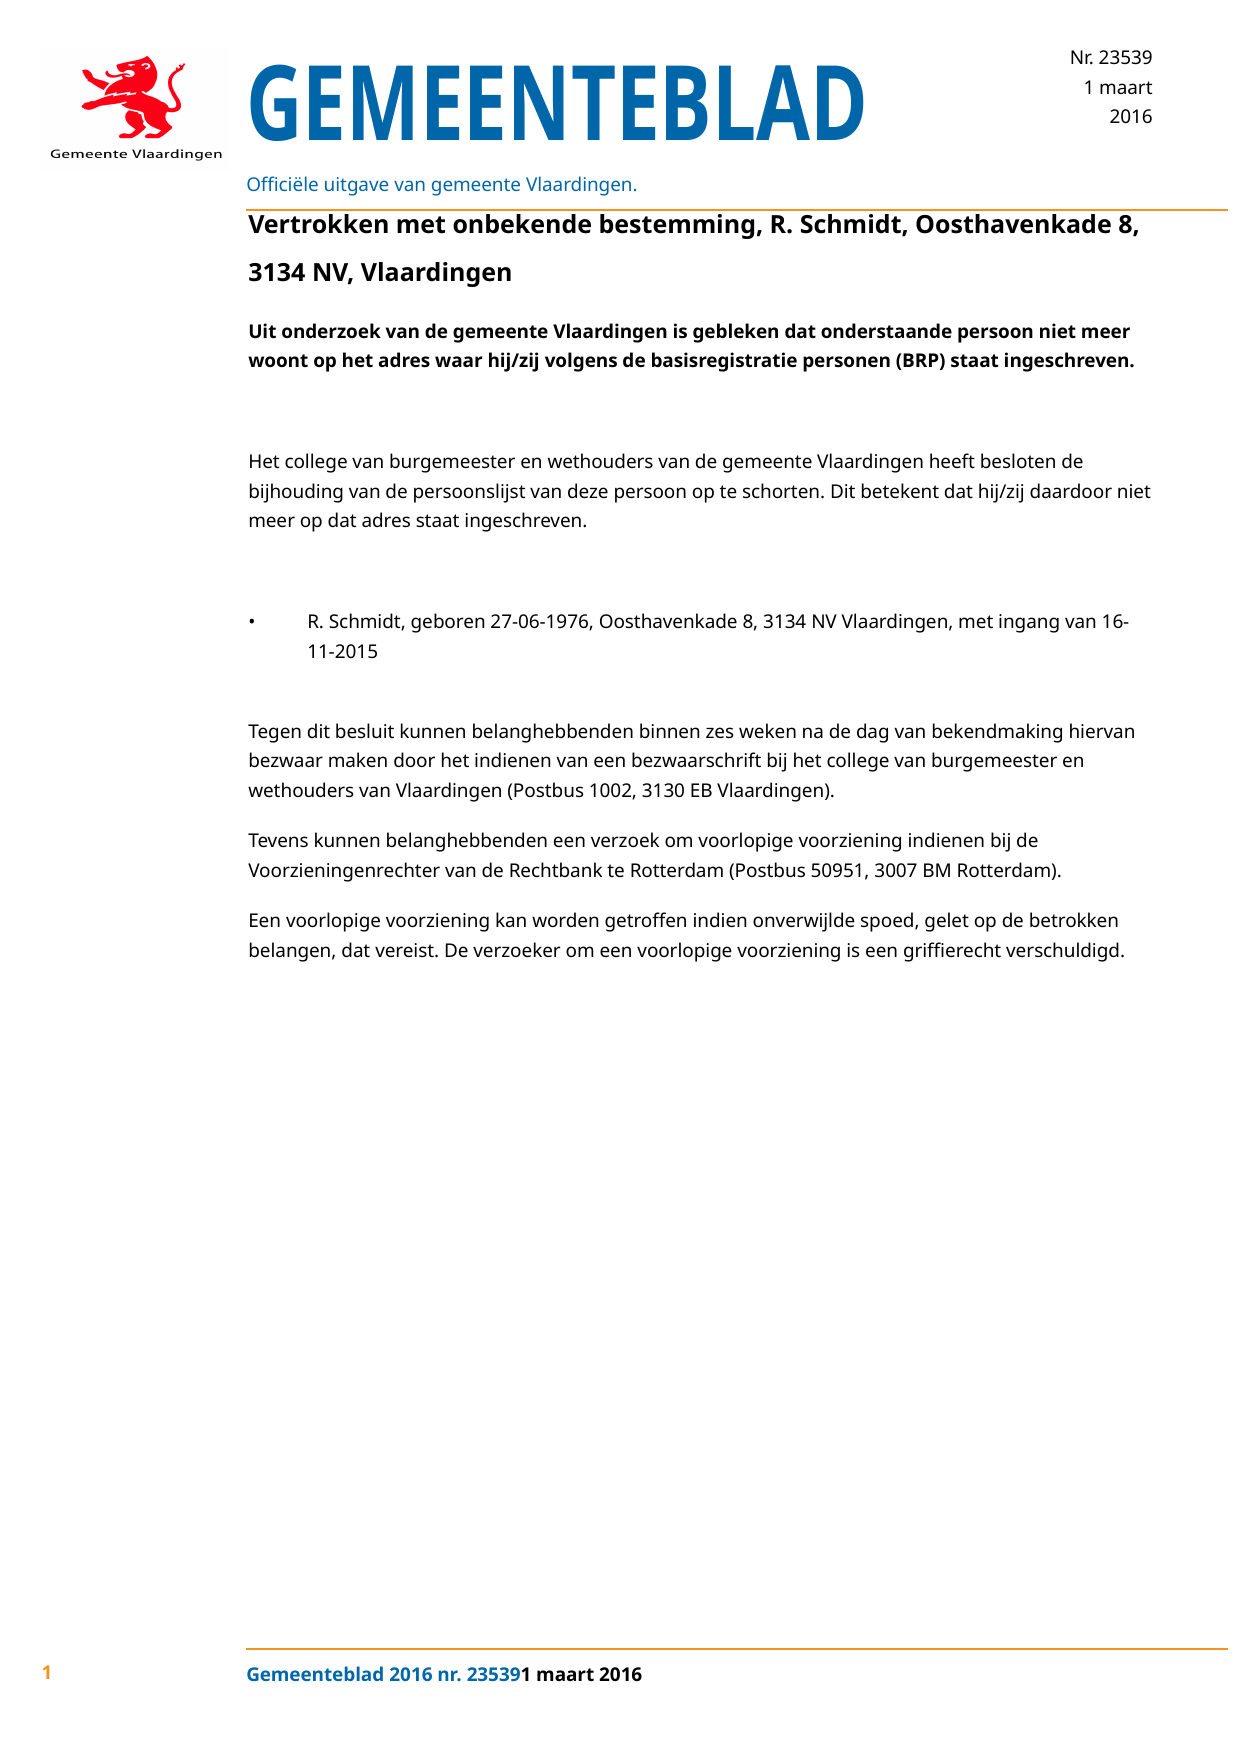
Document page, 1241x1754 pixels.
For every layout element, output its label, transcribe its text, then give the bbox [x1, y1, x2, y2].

text Een voorlopige voorziening kan worden getroffen indien onverwijlde spoed, gelet op de betrokken belangen, dat vereist. De verzoeker om een voorlopige voorziening is een griffierecht verschuldigd. [248, 907, 1152, 963]
text Tegen dit besluit kunnen belanghebbenden binnen zes weken na de dag van bekendmaking hiervan bezwaar maken door het indienen van een bezwaarschrift bij het college van burgemeester en wethouders van Vlaardingen (Postbus 1002, 3130 EB Vlaardingen). [248, 718, 1152, 803]
text Vertrokken met onbekende bestemming, R. Schmidt, Oosthavenkade 8, 3134 NV, Vlaardingen [248, 211, 1152, 288]
picture [41, 47, 231, 172]
text Het college van burgemeester en wethouders van de gemeente Vlaardingen heeft besloten de bijhouding van de persoonslijst van deze persoon op te schorten. Dit betekent dat hij/zij daardoor niet meer op dat adres staat ingeschreven. [248, 448, 1152, 533]
text Tevens kunnen belanghebbenden een verzoek om voorlopige voorziening indienen bij de Voorzieningenrechter van de Rechtbank te Rotterdam (Postbus 50951, 3007 BM Rotterdam). [248, 827, 1152, 883]
list R. Schmidt, geboren 27-06-1976, Oosthavenkade 8, 3134 NV Vlaardingen, met ingang van 16-11-2015 [248, 608, 1152, 664]
text Uit onderzoek van de gemeente Vlaardingen is gebleken dat onderstaande persoon niet meer woont op het adres waar hij/zij volgens de basisregistratie personen (BRP) staat ingeschreven. [248, 318, 1152, 373]
